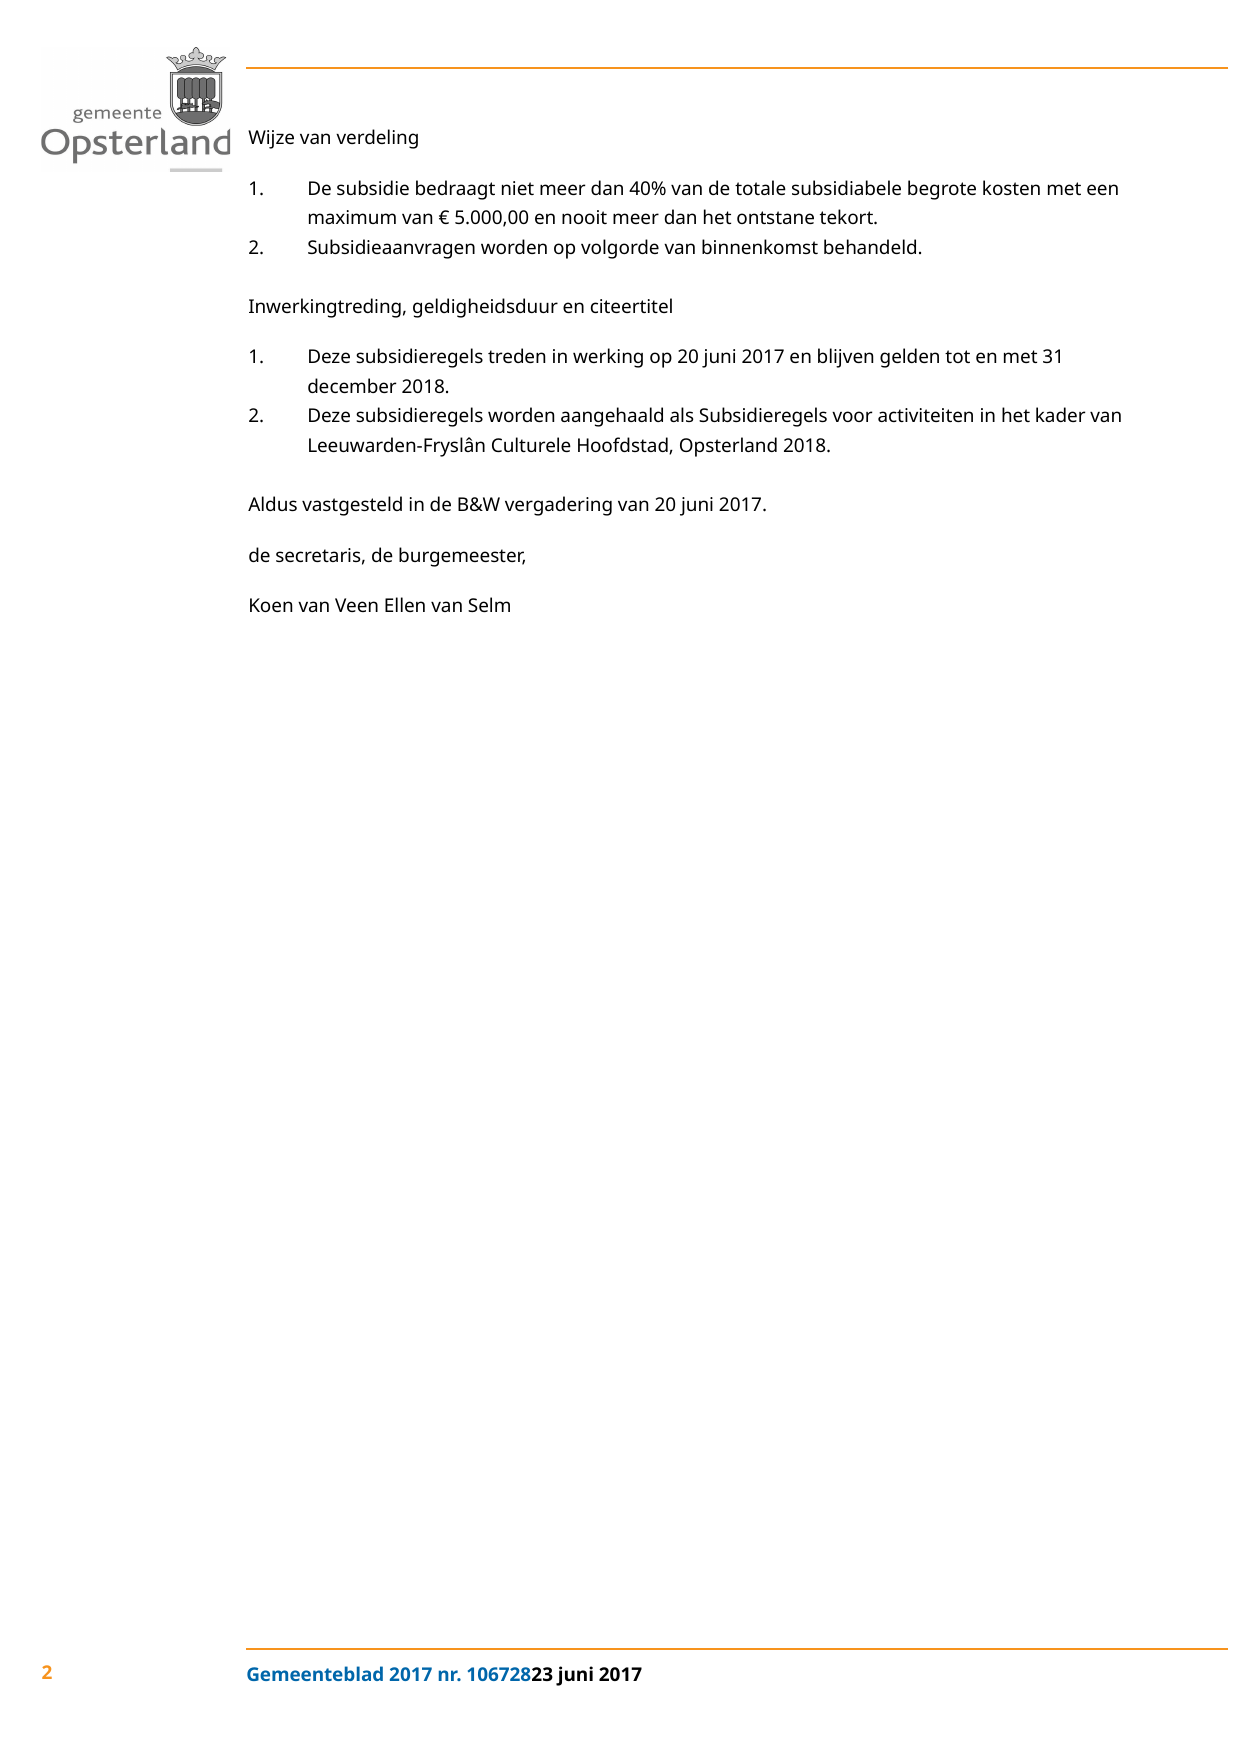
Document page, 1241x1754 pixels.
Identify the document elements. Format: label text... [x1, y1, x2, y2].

picture [41, 47, 231, 172]
text de secretaris, de burgemeester, [248, 542, 1152, 568]
text Inwerkingtreding, geldigheidsduur en citeertitel [248, 293, 1152, 319]
list Subsidieaanvragen worden op volgorde van binnenkomst behandeld. [248, 234, 1152, 260]
text Wijze van verdeling [248, 124, 1152, 150]
list De subsidie bedraagt niet meer dan 40% van de totale subsidiabele begrote kosten met een maximum van € 5.000,00 en nooit meer dan het ontstane tekort. [248, 175, 1152, 230]
text Aldus vastgesteld in de B&W vergadering van 20 juni 2017. [248, 491, 1152, 517]
list Deze subsidieregels treden in werking op 20 juni 2017 en blijven gelden tot en met 31 december 2018. [248, 343, 1152, 399]
text Koen van Veen Ellen van Selm [248, 592, 1152, 618]
list Deze subsidieregels worden aangehaald als Subsidieregels voor activiteiten in het kader van Leeuwarden-Fryslân Culturele Hoofdstad, Opsterland 2018. [248, 403, 1152, 458]
